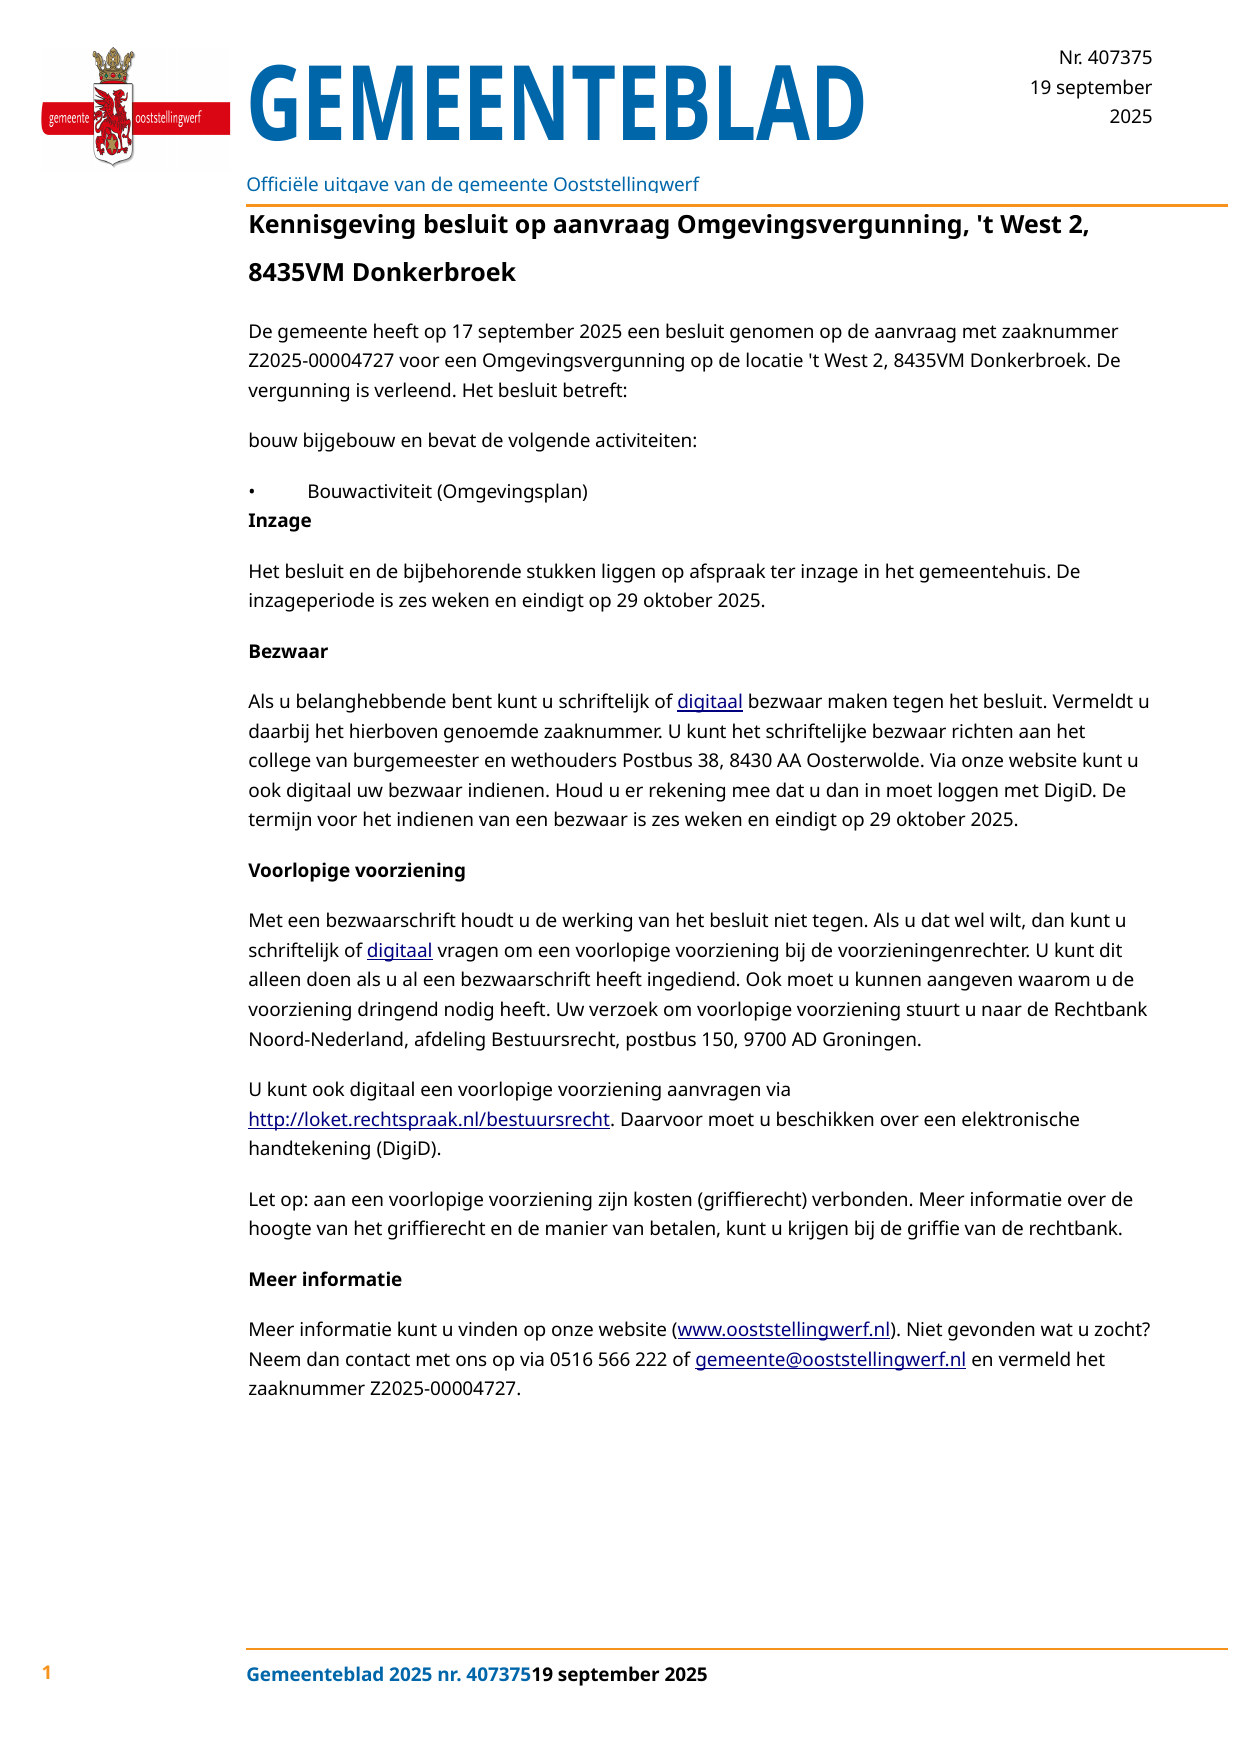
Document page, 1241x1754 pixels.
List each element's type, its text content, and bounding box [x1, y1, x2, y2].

list Bouwactiviteit (Omgevingsplan) [248, 478, 1152, 504]
text Voorlopige voorziening [248, 857, 1152, 883]
text Meer informatie kunt u vinden op onze website (www.ooststellingwerf.nl). Niet gevonden wat u zocht? Neem dan contact met ons op via 0516 566 222 of gemeente@ooststellingwerf.nl en vermeld het zaaknummer Z2025-00004727. [248, 1316, 1152, 1401]
text U kunt ook digitaal een voorlopige voorziening aanvragen via http://loket.rechtspraak.nl/bestuursrecht. Daarvoor moet u beschikken over een elektronische handtekening (DigiD). [248, 1076, 1152, 1161]
text Bezwaar [248, 638, 1152, 664]
text Kennisgeving besluit op aanvraag Omgevingsvergunning, 't West 2, 8435VM Donkerbroek [248, 207, 1152, 288]
text Inzage [248, 507, 1152, 533]
text Meer informatie [248, 1266, 1152, 1292]
text Als u belanghebbende bent kunt u schriftelijk of digitaal bezwaar maken tegen het besluit. Vermeldt u daarbij het hierboven genoemde zaaknummer. U kunt het schriftelijke bezwaar richten aan het college van burgemeester en wethouders Postbus 38, 8430 AA Oosterwolde. Via onze website kunt u ook digitaal uw bezwaar indienen. Houd u er rekening mee dat u dan in moet loggen met DigiD. De termijn voor het indienen van een bezwaar is zes weken en eindigt op 29 oktober 2025. [248, 688, 1152, 832]
text bouw bijgebouw en bevat de volgende activiteiten: [248, 427, 1152, 453]
text Het besluit en de bijbehorende stukken liggen op afspraak ter inzage in het gemeentehuis. De inzageperiode is zes weken en eindigt op 29 oktober 2025. [248, 558, 1152, 613]
text De gemeente heeft op 17 september 2025 een besluit genomen op de aanvraag met zaaknummer Z2025-00004727 voor een Omgevingsvergunning op de locatie 't West 2, 8435VM Donkerbroek. De vergunning is verleend. Het besluit betreft: [248, 318, 1152, 403]
picture [41, 47, 231, 172]
text Let op: aan een voorlopige voorziening zijn kosten (griffierecht) verbonden. Meer informatie over de hoogte van het griffierecht en de manier van betalen, kunt u krijgen bij de griffie van de rechtbank. [248, 1186, 1152, 1241]
text Met een bezwaarschrift houdt u de werking van het besluit niet tegen. Als u dat wel wilt, dan kunt u schriftelijk of digitaal vragen om een voorlopige voorziening bij de voorzieningenrechter. U kunt dit alleen doen als u al een bezwaarschrift heeft ingediend. Ook moet u kunnen aangeven waarom u de voorziening dringend nodig heeft. Uw verzoek om voorlopige voorziening stuurt u naar de Rechtbank Noord-Nederland, afdeling Bestuursrecht, postbus 150, 9700 AD Groningen. [248, 907, 1152, 1052]
